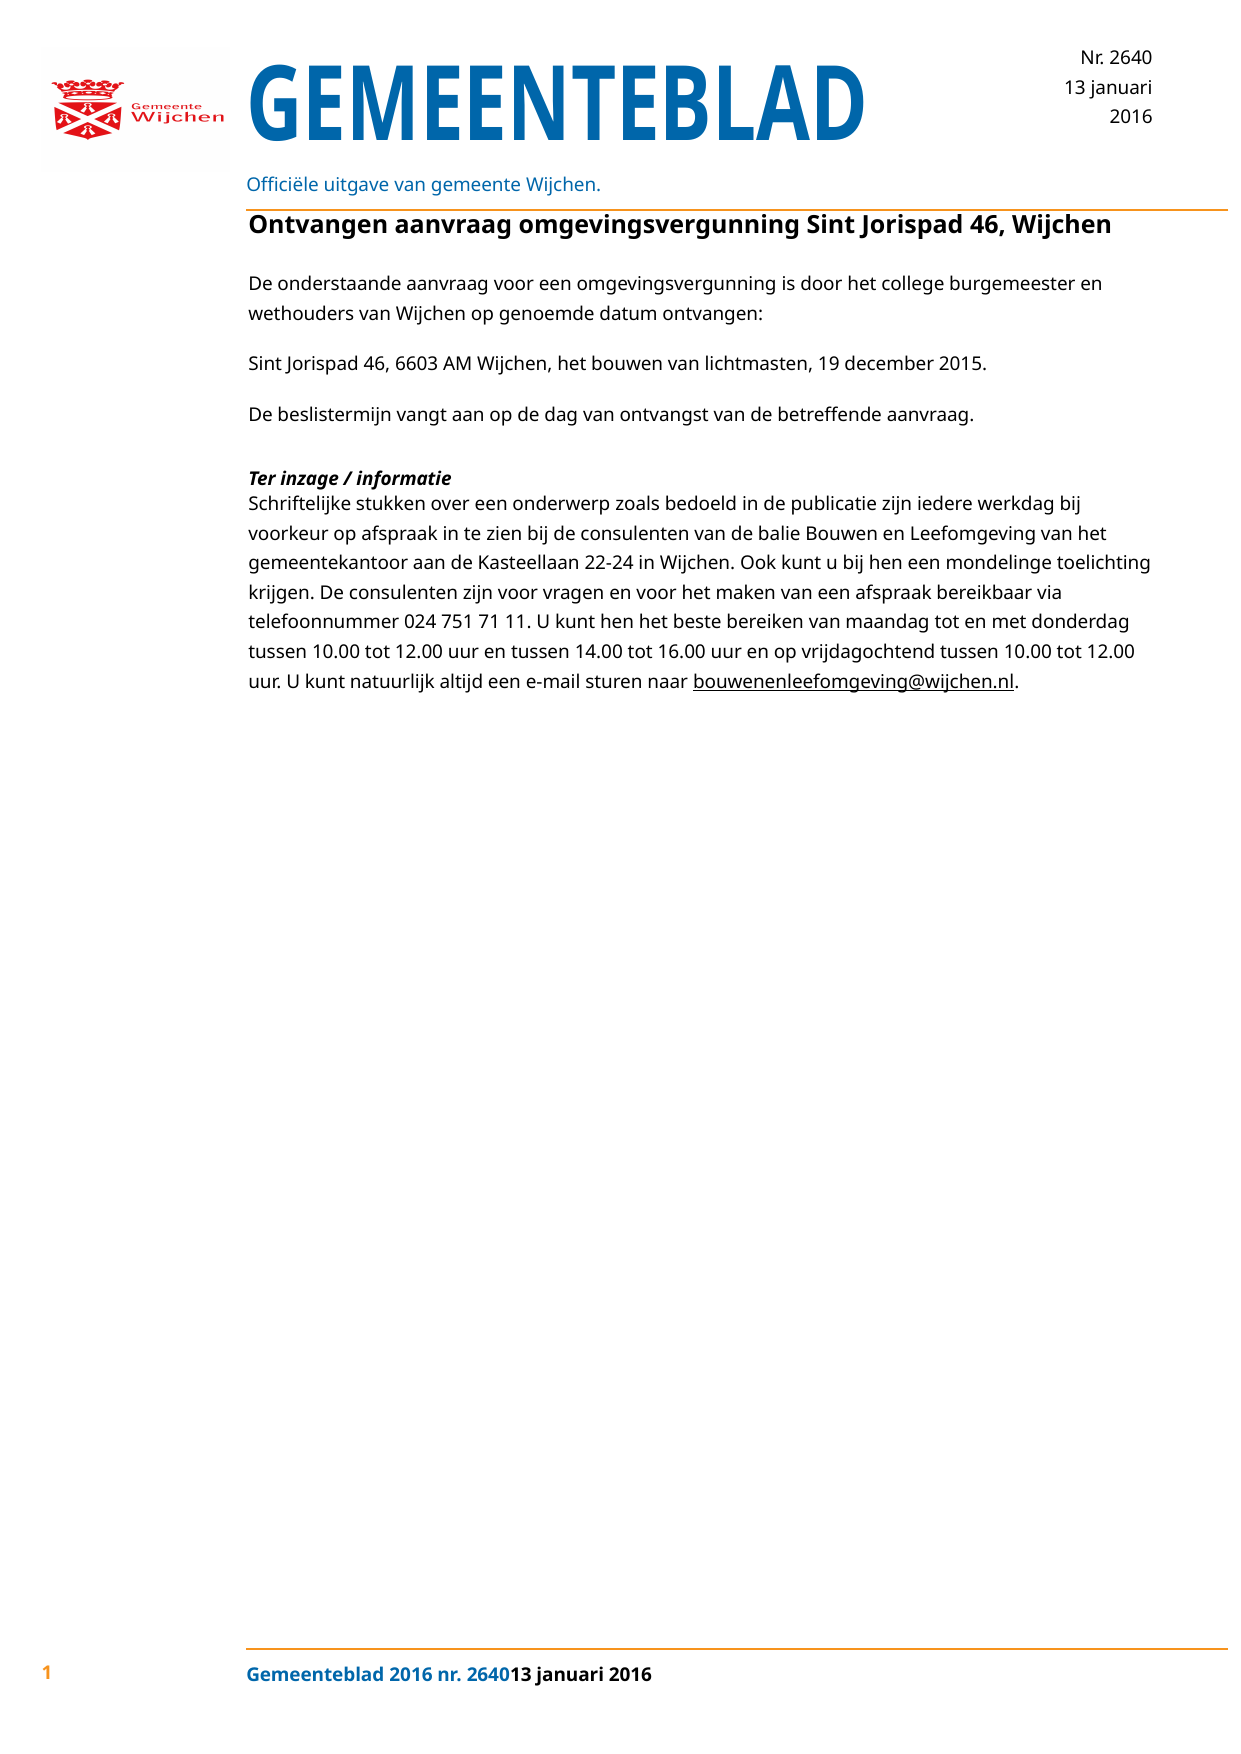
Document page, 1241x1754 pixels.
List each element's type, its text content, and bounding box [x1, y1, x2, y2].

text Schriftelijke stukken over een onderwerp zoals bedoeld in de publicatie zijn iedere werkdag bij voorkeur op afspraak in te zien bij de consulenten van de balie Bouwen en Leefomgeving van het gemeentekantoor aan de Kasteellaan 22-24 in Wijchen. Ook kunt u bij hen een mondelinge toelichting krijgen. De consulenten zijn voor vragen en voor het maken van een afspraak bereikbaar via telefoonnummer 024 751 71 11. U kunt hen het beste bereiken van maandag tot en met donderdag tussen 10.00 tot 12.00 uur en tussen 14.00 tot 16.00 uur en op vrijdagochtend tussen 10.00 tot 12.00 uur. U kunt natuurlijk altijd een e-mail sturen naar bouwenenleefomgeving@wijchen.nl. [248, 490, 1152, 694]
text Sint Jorispad 46, 6603 AM Wijchen, het bouwen van lichtmasten, 19 december 2015. [248, 350, 1152, 376]
picture [41, 47, 231, 172]
text Ontvangen aanvraag omgevingsvergunning Sint Jorispad 46, Wijchen [248, 211, 1152, 241]
text De beslistermijn vangt aan op de dag van ontvangst van de betreffende aanvraag. [248, 401, 1152, 426]
text De onderstaande aanvraag voor een omgevingsvergunning is door het college burgemeester en wethouders van Wijchen op genoemde datum ontvangen: [248, 270, 1152, 326]
text Ter inzage / informatie [248, 465, 1152, 490]
